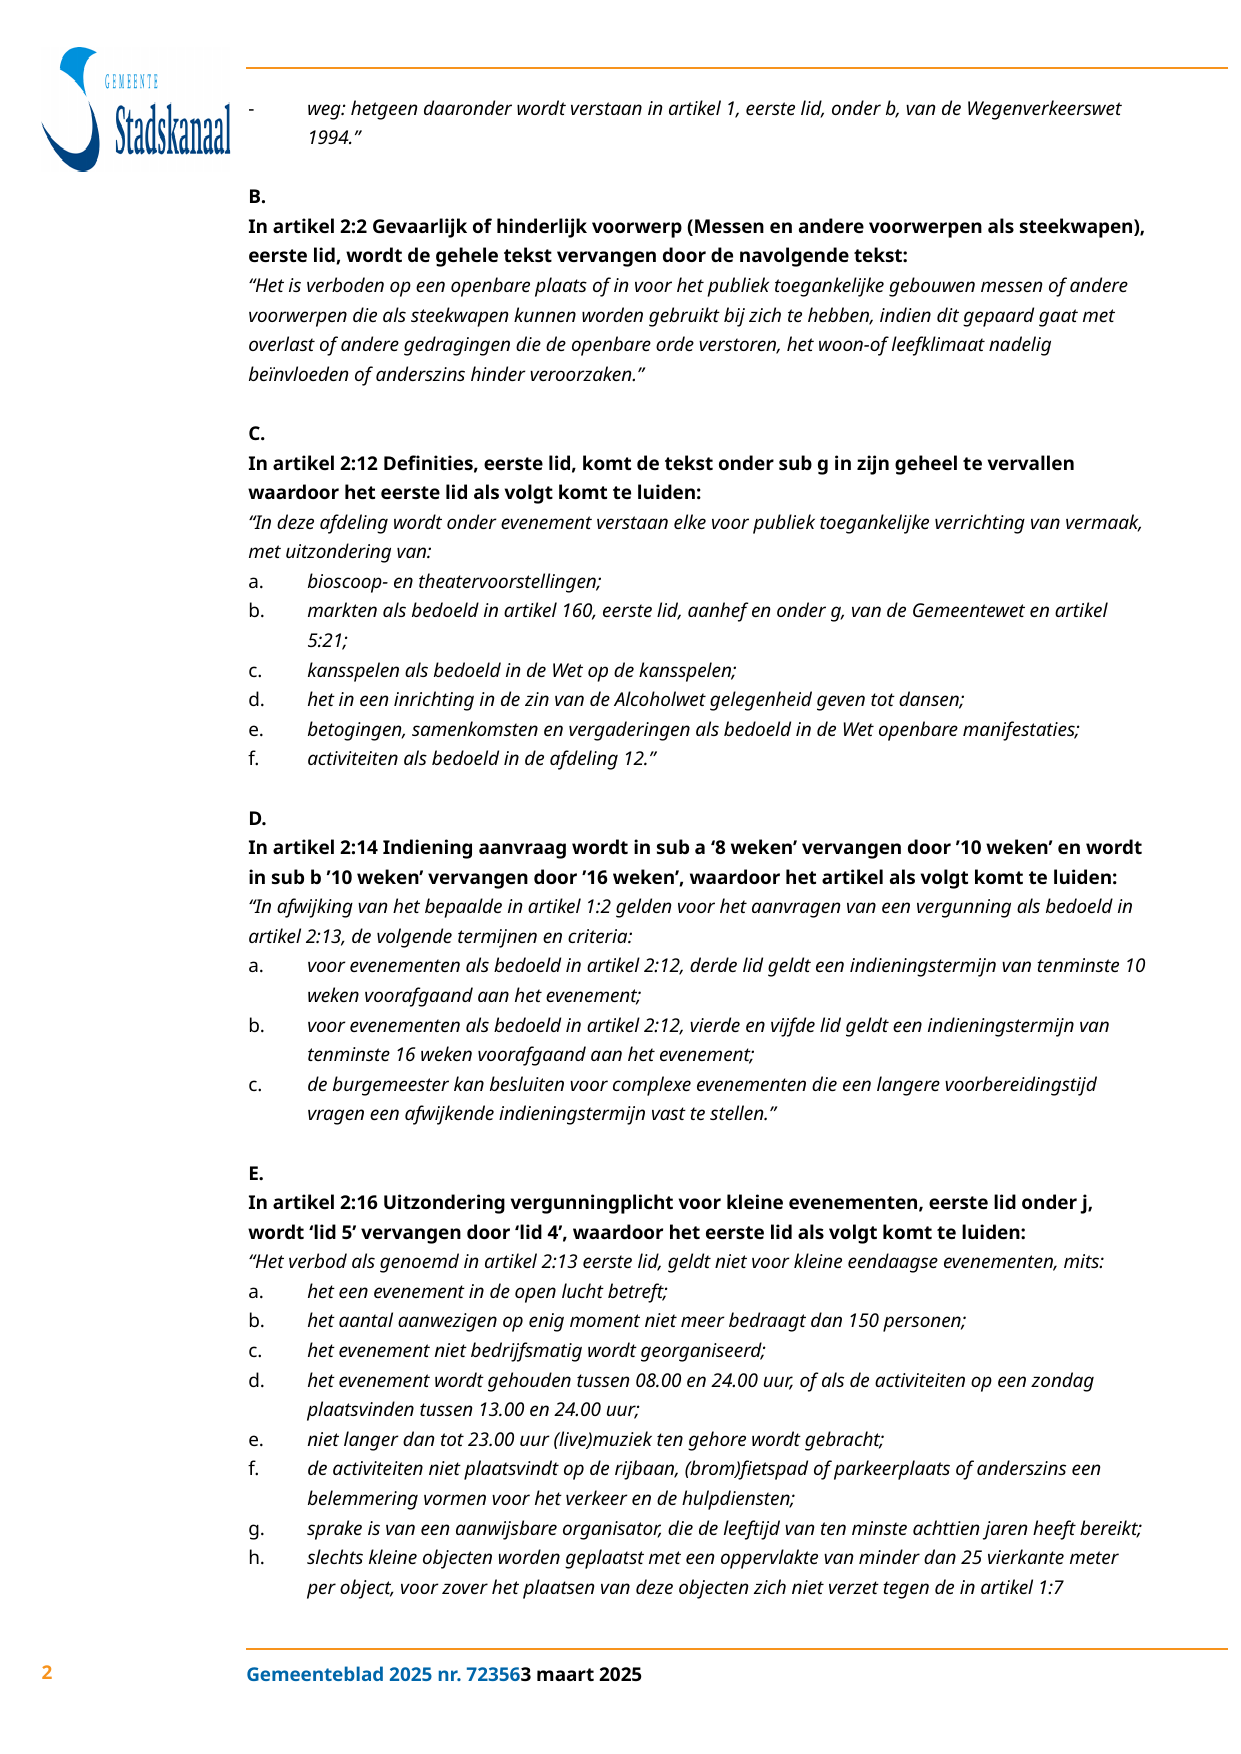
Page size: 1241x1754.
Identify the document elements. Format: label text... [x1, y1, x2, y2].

list het evenement niet bedrijfsmatig wordt georganiseerd; [248, 1337, 1152, 1363]
picture [41, 47, 231, 172]
list slechts kleine objecten worden geplaatst met een oppervlakte van minder dan 25 vierkante meter per object, voor zover het plaatsen van deze objecten zich niet verzet tegen de in artikel 1:7 [248, 1544, 1152, 1600]
list weg: hetgeen daaronder wordt verstaan in artikel 1, eerste lid, onder b, van de Wegenverkeerswet 1994.” [248, 95, 1152, 150]
text In artikel 2:14 Indiening aanvraag wordt in sub a ‘8 weken’ vervangen door ’10 weken’ en wordt in sub b ’10 weken’ vervangen door ’16 weken’, waardoor het artikel als volgt komt te luiden: [248, 834, 1152, 890]
text D. [248, 805, 1152, 831]
list de activiteiten niet plaatsvindt op de rijbaan, (brom)fietspad of parkeerplaats of anderszins een belemmering vormen voor het verkeer en de hulpdiensten; [248, 1456, 1152, 1511]
text “In afwijking van het bepaalde in artikel 1:2 gelden voor het aanvragen van een vergunning als bedoeld in artikel 2:13, de volgende termijnen en criteria: [248, 893, 1152, 949]
text “Het is verboden op een openbare plaats of in voor het publiek toegankelijke gebouwen messen of andere voorwerpen die als steekwapen kunnen worden gebruikt bij zich te hebben, indien dit gepaard gaat met overlast of andere gedragingen die de openbare orde verstoren, het woon-of leefklimaat nadelig beïnvloeden of anderszins hinder veroorzaken.” [248, 272, 1152, 387]
text “In deze afdeling wordt onder evenement verstaan elke voor publiek toegankelijke verrichting van vermaak, met uitzondering van: [248, 509, 1152, 564]
list het in een inrichting in de zin van de Alcoholwet gelegenheid geven tot dansen; [248, 686, 1152, 712]
text In artikel 2:16 Uitzondering vergunningplicht voor kleine evenementen, eerste lid onder j, wordt ‘lid 5’ vervangen door ‘lid 4’, waardoor het eerste lid als volgt komt te luiden: [248, 1189, 1152, 1245]
list kansspelen als bedoeld in de Wet op de kansspelen; [248, 657, 1152, 683]
list het aantal aanwezigen op enig moment niet meer bedraagt dan 150 personen; [248, 1308, 1152, 1333]
list het evenement wordt gehouden tussen 08.00 en 24.00 uur, of als de activiteiten op een zondag plaatsvinden tussen 13.00 en 24.00 uur; [248, 1367, 1152, 1422]
list de burgemeester kan besluiten voor complexe evenementen die een langere voorbereidingstijd vragen een afwijkende indieningstermijn vast te stellen.” [248, 1071, 1152, 1126]
text C. [248, 420, 1152, 446]
list activiteiten als bedoeld in de afdeling 12.” [248, 746, 1152, 771]
text In artikel 2:12 Definities, eerste lid, komt de tekst onder sub g in zijn geheel te vervallen waardoor het eerste lid als volgt komt te luiden: [248, 450, 1152, 505]
list voor evenementen als bedoeld in artikel 2:12, vierde en vijfde lid geldt een indieningstermijn van tenminste 16 weken voorafgaand aan het evenement; [248, 1012, 1152, 1067]
list sprake is van een aanwijsbare organisator, die de leeftijd van ten minste achttien jaren heeft bereikt; [248, 1515, 1152, 1541]
list markten als bedoeld in artikel 160, eerste lid, aanhef en onder g, van de Gemeentewet en artikel 5:21; [248, 598, 1152, 653]
text “Het verbod als genoemd in artikel 2:13 eerste lid, geldt niet voor kleine eendaagse evenementen, mits: [248, 1248, 1152, 1274]
list betogingen, samenkomsten en vergaderingen als bedoeld in de Wet openbare manifestaties; [248, 716, 1152, 742]
list bioscoop- en theatervoorstellingen; [248, 568, 1152, 594]
list het een evenement in de open lucht betreft; [248, 1278, 1152, 1304]
text In artikel 2:2 Gevaarlijk of hinderlijk voorwerp (Messen en andere voorwerpen als steekwapen), eerste lid, wordt de gehele tekst vervangen door de navolgende tekst: [248, 213, 1152, 268]
text E. [248, 1160, 1152, 1186]
text B. [248, 183, 1152, 209]
list niet langer dan tot 23.00 uur (live)muziek ten gehore wordt gebracht; [248, 1426, 1152, 1452]
list voor evenementen als bedoeld in artikel 2:12, derde lid geldt een indieningstermijn van tenminste 10 weken voorafgaand aan het evenement; [248, 953, 1152, 1008]
